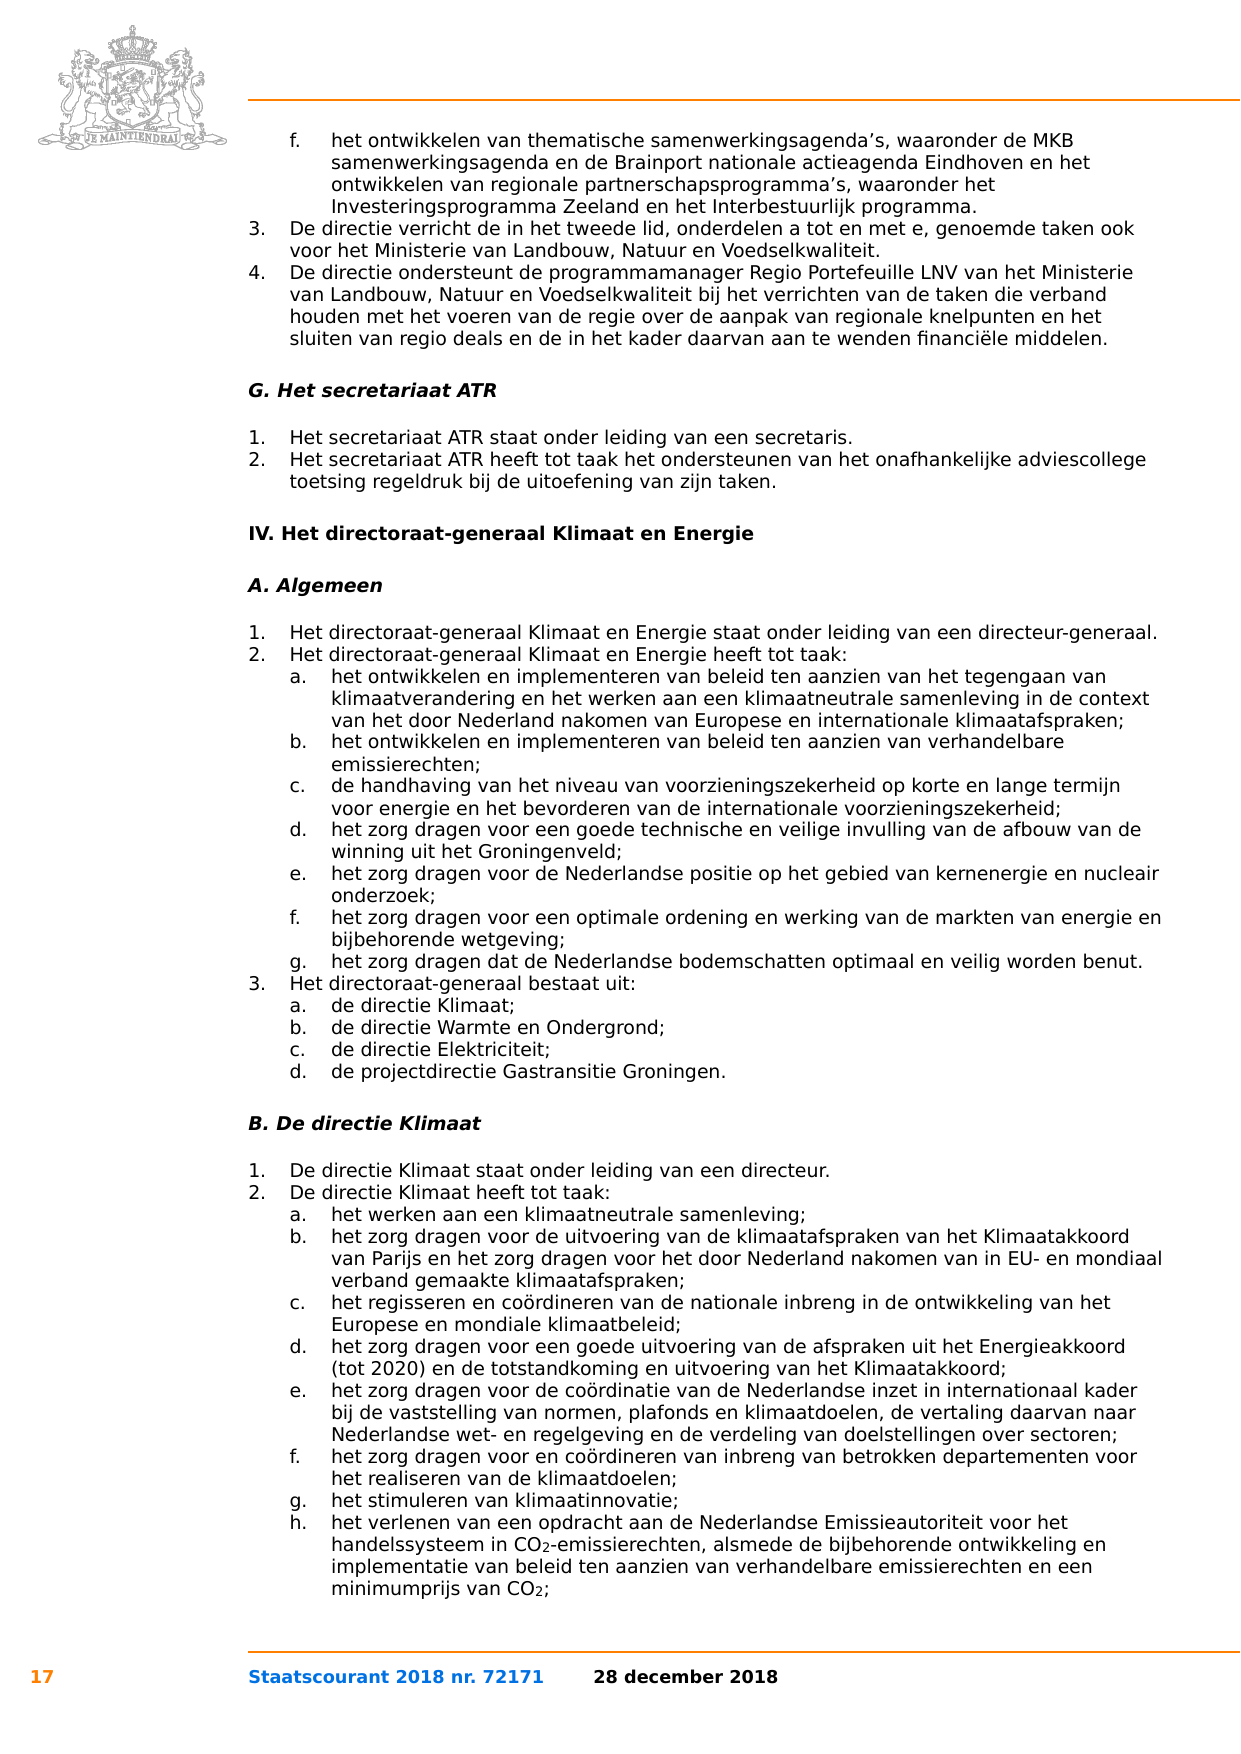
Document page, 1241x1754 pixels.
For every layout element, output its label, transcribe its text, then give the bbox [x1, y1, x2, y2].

text d. het zorg dragen voor een goede uitvoering van de afspraken uit het Energieakkoord (tot 2020) en de totstandkoming en uitvoering van het Klimaatakkoord; [289, 1336, 1163, 1380]
text h. het verlenen van een opdracht aan de Nederlandse Emissieautoriteit voor het handelssysteem in CO2-emissierechten, alsmede de bijbehorende ontwikkeling en implementatie van beleid ten aanzien van verhandelbare emissierechten en een minimumprijs van CO2; [289, 1512, 1163, 1600]
text a. het werken aan een klimaatneutrale samenleving; [289, 1204, 1163, 1226]
text c. de directie Elektriciteit; [289, 1039, 1163, 1061]
text 1. Het secretariaat ATR staat onder leiding van een secretaris. [248, 427, 1163, 449]
text 1. De directie Klimaat staat onder leiding van een directeur. [248, 1160, 1163, 1182]
text f. het zorg dragen voor en coördineren van inbreng van betrokken departementen voor het realiseren van de klimaatdoelen; [289, 1446, 1163, 1490]
text b. het ontwikkelen en implementeren van beleid ten aanzien van verhandelbare emissierechten; [289, 731, 1163, 775]
subtitle G. Het secretariaat ATR [248, 380, 1163, 402]
text 4. De directie ondersteunt de programmamanager Regio Portefeuille LNV van het Ministerie van Landbouw, Natuur en Voedselkwaliteit bij het verrichten van de taken die verband houden met het voeren van de regie over de aanpak van regionale knelpunten en het sluiten van regio deals en de in het kader daarvan aan te wenden financiële middelen. [248, 262, 1163, 350]
text 3. Het directoraat-generaal bestaat uit: [248, 973, 1163, 995]
picture [38, 25, 227, 150]
text g. het zorg dragen dat de Nederlandse bodemschatten optimaal en veilig worden benut. [289, 951, 1163, 973]
text d. de projectdirectie Gastransitie Groningen. [289, 1061, 1163, 1083]
text f. het ontwikkelen van thematische samenwerkingsagenda’s, waaronder de MKB samenwerkingsagenda en de Brainport nationale actieagenda Eindhoven en het ontwikkelen van regionale partnerschapsprogramma’s, waaronder het Investeringsprogramma Zeeland en het Interbestuurlijk programma. [289, 130, 1163, 218]
text g. het stimuleren van klimaatinnovatie; [289, 1490, 1163, 1512]
text 2. Het secretariaat ATR heeft tot taak het ondersteunen van het onafhankelijke adviescollege toetsing regeldruk bij de uitoefening van zijn taken. [248, 449, 1163, 493]
text b. het zorg dragen voor de uitvoering van de klimaatafspraken van het Klimaatakkoord van Parijs en het zorg dragen voor het door Nederland nakomen van in EU- en mondiaal verband gemaakte klimaatafspraken; [289, 1226, 1163, 1292]
text a. het ontwikkelen en implementeren van beleid ten aanzien van het tegengaan van klimaatverandering en het werken aan een klimaatneutrale samenleving in de context van het door Nederland nakomen van Europese en internationale klimaatafspraken; [289, 666, 1163, 731]
text 2. Het directoraat-generaal Klimaat en Energie heeft tot taak: [248, 643, 1163, 666]
text 1. Het directoraat-generaal Klimaat en Energie staat onder leiding van een directeur-generaal. [248, 622, 1163, 643]
text a. de directie Klimaat; [289, 995, 1163, 1017]
text 2. De directie Klimaat heeft tot taak: [248, 1182, 1163, 1204]
subtitle B. De directie Klimaat [248, 1113, 1163, 1135]
subtitle IV. Het directoraat-generaal Klimaat en Energie [248, 523, 1163, 544]
text c. de handhaving van het niveau van voorzieningszekerheid op korte en lange termijn voor energie en het bevorderen van de internationale voorzieningszekerheid; [289, 775, 1163, 819]
text f. het zorg dragen voor een optimale ordening en werking van de markten van energie en bijbehorende wetgeving; [289, 907, 1163, 951]
text 3. De directie verricht de in het tweede lid, onderdelen a tot en met e, genoemde taken ook voor het Ministerie van Landbouw, Natuur en Voedselkwaliteit. [248, 218, 1163, 262]
text e. het zorg dragen voor de Nederlandse positie op het gebied van kernenergie en nucleair onderzoek; [289, 863, 1163, 907]
text d. het zorg dragen voor een goede technische en veilige invulling van de afbouw van de winning uit het Groningenveld; [289, 819, 1163, 863]
text e. het zorg dragen voor de coördinatie van de Nederlandse inzet in internationaal kader bij de vaststelling van normen, plafonds en klimaatdoelen, de vertaling daarvan naar Nederlandse wet- en regelgeving en de verdeling van doelstellingen over sectoren; [289, 1380, 1163, 1446]
subtitle A. Algemeen [248, 574, 1163, 597]
text c. het regisseren en coördineren van de nationale inbreng in de ontwikkeling van het Europese en mondiale klimaatbeleid; [289, 1292, 1163, 1336]
text b. de directie Warmte en Ondergrond; [289, 1017, 1163, 1039]
